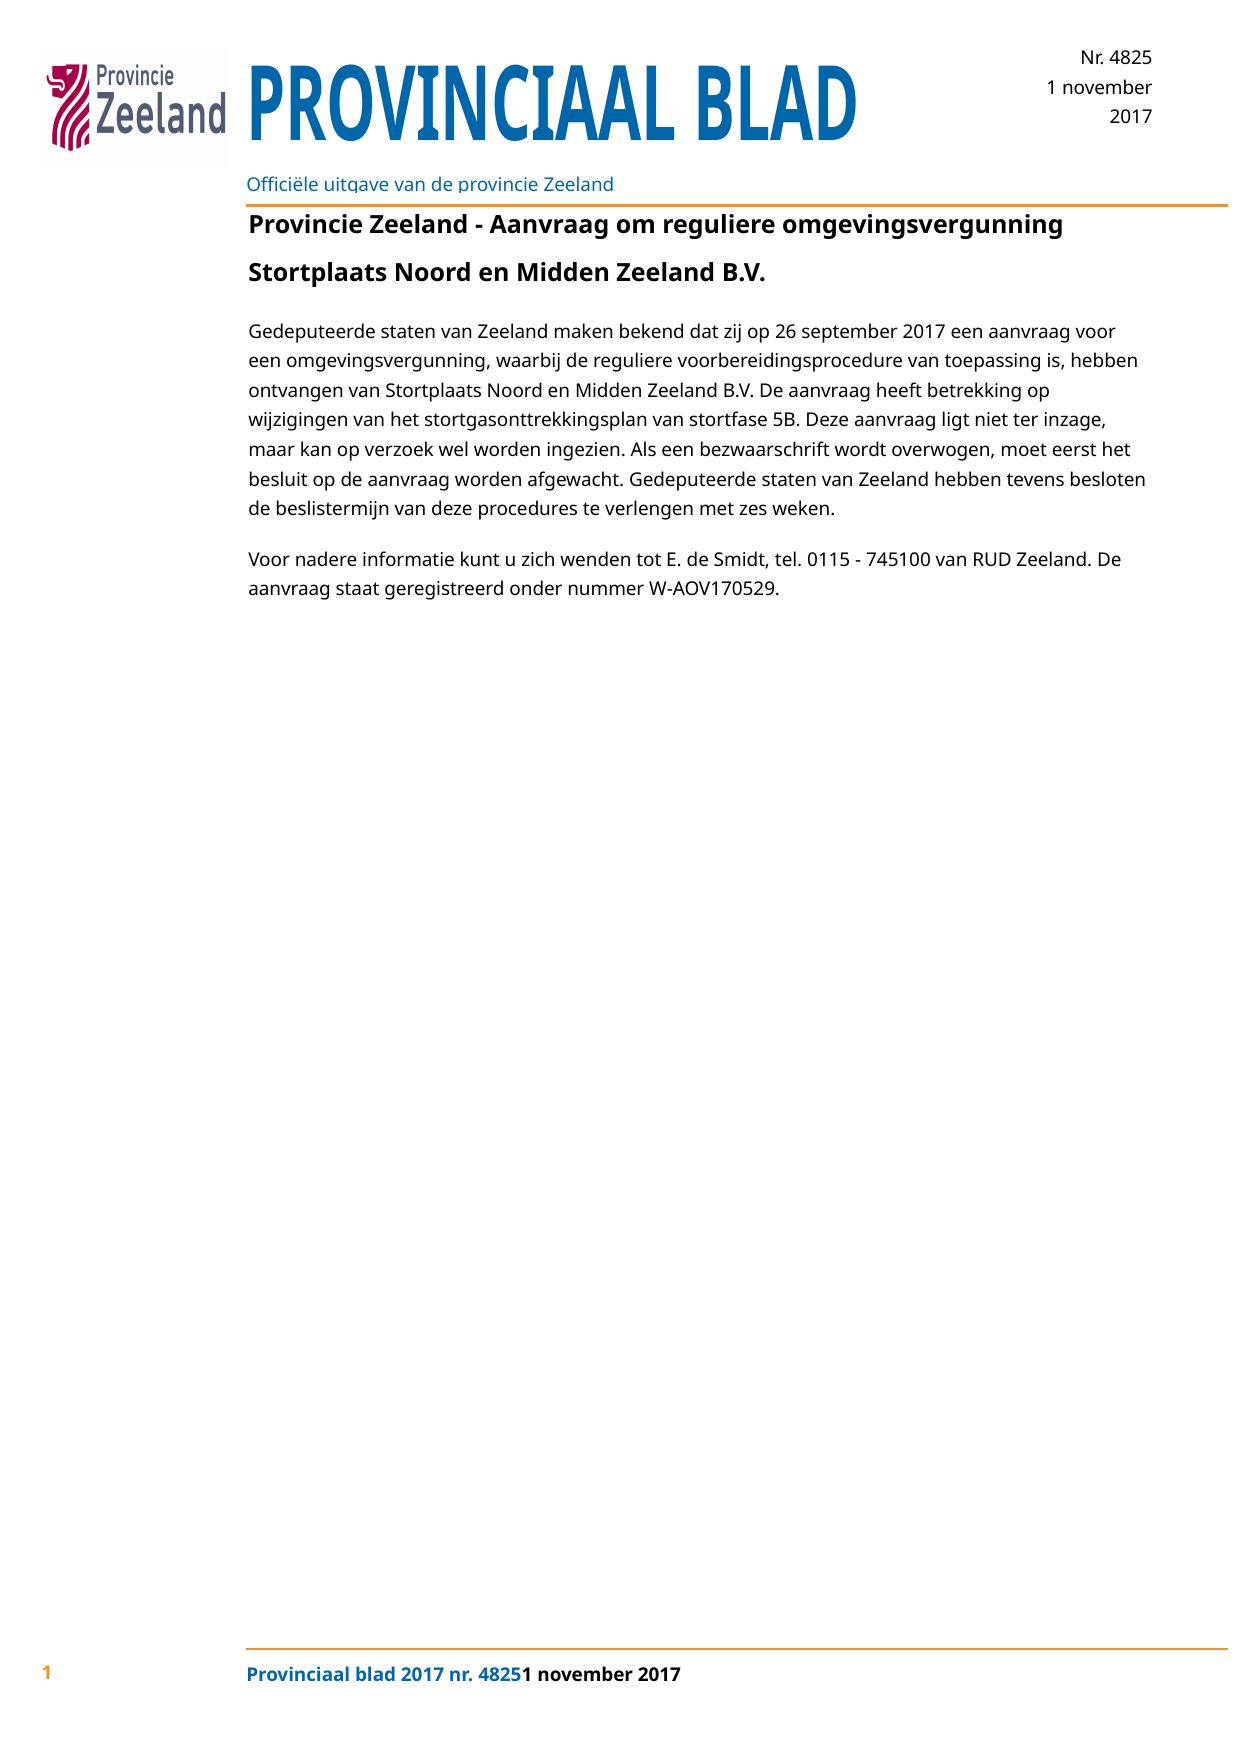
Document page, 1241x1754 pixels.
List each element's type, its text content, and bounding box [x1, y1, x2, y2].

text Voor nadere informatie kunt u zich wenden tot E. de Smidt, tel. 0115 - 745100 van RUD Zeeland. De aanvraag staat geregistreerd onder nummer W-AOV170529. [248, 546, 1152, 601]
text Provincie Zeeland - Aanvraag om reguliere omgevingsvergunning Stortplaats Noord en Midden Zeeland B.V. [248, 207, 1152, 288]
text Gedeputeerde staten van Zeeland maken bekend dat zij op 26 september 2017 een aanvraag voor een omgevingsvergunning, waarbij de reguliere voorbereidingsprocedure van toepassing is, hebben ontvangen van Stortplaats Noord en Midden Zeeland B.V. De aanvraag heeft betrekking op wijzigingen van het stortgasonttrekkingsplan van stortfase 5B. Deze aanvraag ligt niet ter inzage, maar kan op verzoek wel worden ingezien. Als een bezwaarschrift wordt overwogen, moet eerst het besluit op de aanvraag worden afgewacht. Gedeputeerde staten van Zeeland hebben tevens besloten de beslistermijn van deze procedures te verlengen met zes weken. [248, 318, 1152, 521]
picture [41, 47, 231, 172]
